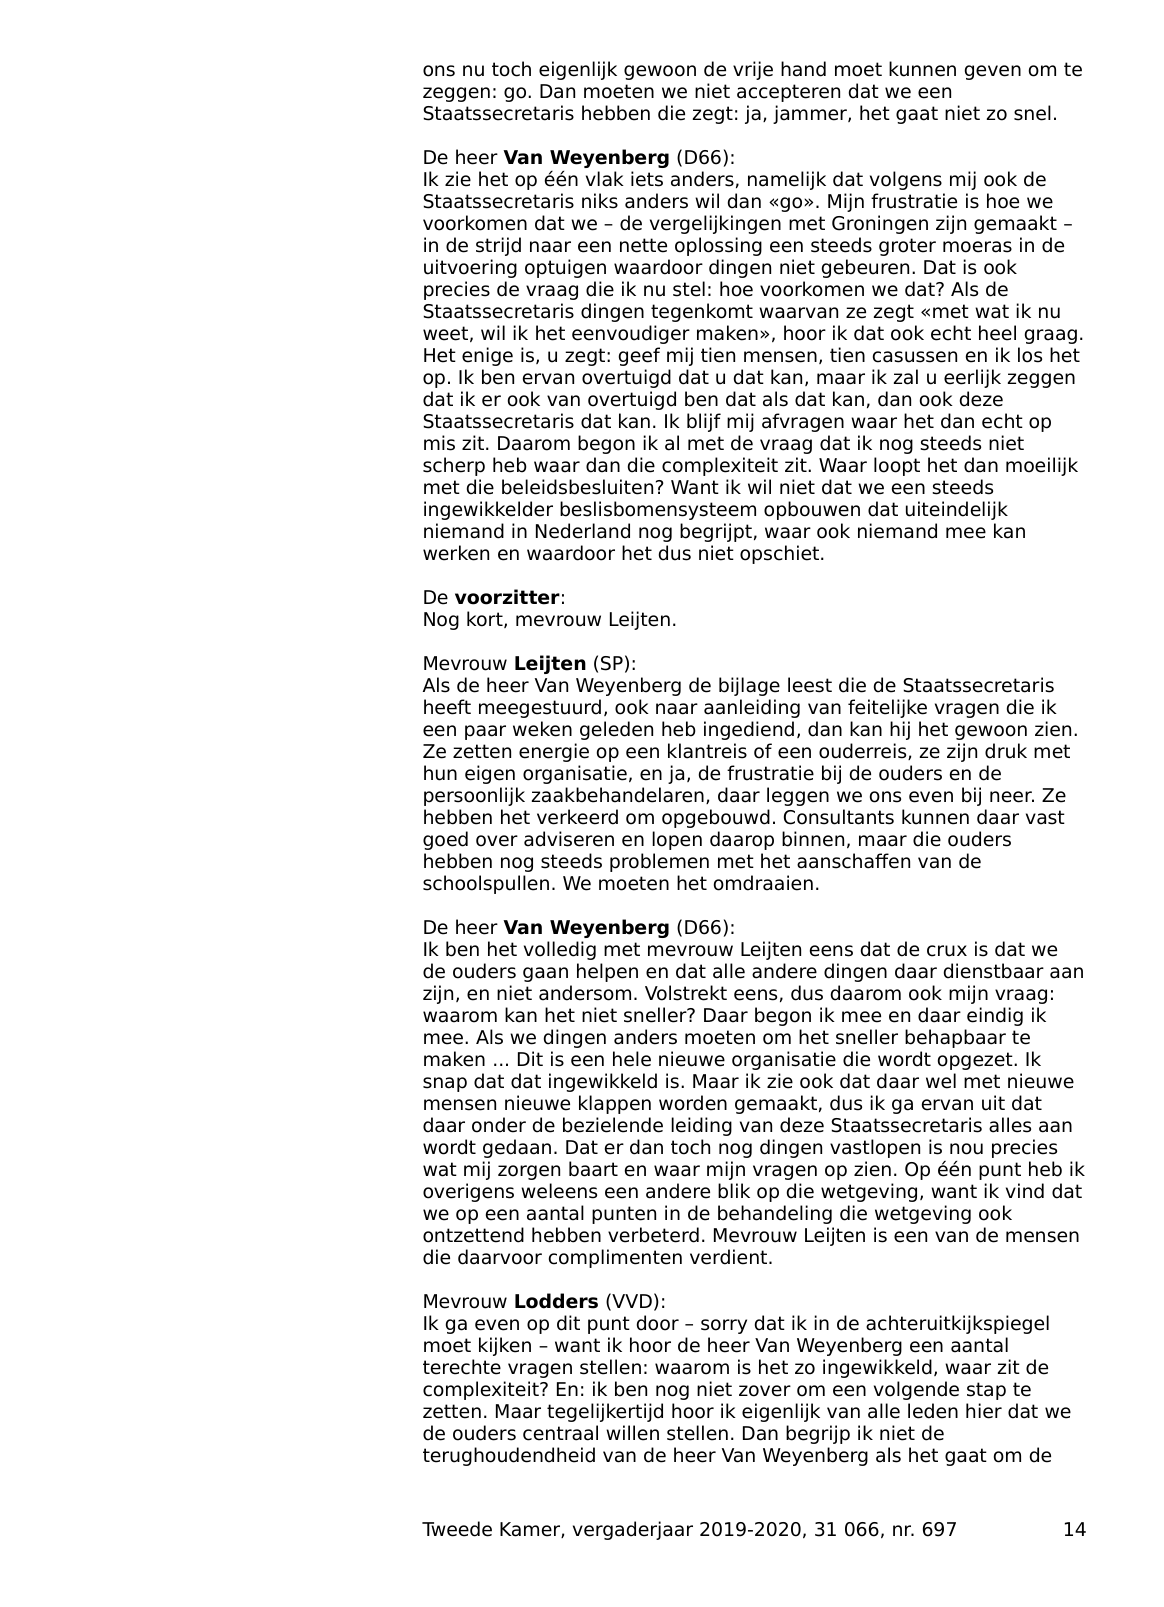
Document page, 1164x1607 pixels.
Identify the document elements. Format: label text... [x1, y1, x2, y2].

text De heer Van Weyenberg (D66): [422, 147, 1087, 169]
text De voorzitter: [422, 587, 1087, 609]
text ons nu toch eigenlijk gewoon de vrije hand moet kunnen geven om te zeggen: go. Dan moeten we niet accepteren dat we een Staatssecretaris hebben die zegt: ja, jammer, het gaat niet zo snel. [422, 59, 1087, 125]
text Mevrouw Leijten (SP): [422, 653, 1087, 675]
text Nog kort, mevrouw Leijten. [422, 609, 1087, 631]
text Mevrouw Lodders (VVD): [422, 1291, 1087, 1313]
text Ik ben het volledig met mevrouw Leijten eens dat de crux is dat we de ouders gaan helpen en dat alle andere dingen daar dienstbaar aan zijn, en niet andersom. Volstrekt eens, dus daarom ook mijn vraag: waarom kan het niet sneller? Daar begon ik mee en daar eindig ik mee. Als we dingen anders moeten om het sneller behapbaar te maken ... Dit is een hele nieuwe organisatie die wordt opgezet. Ik snap dat dat ingewikkeld is. Maar ik zie ook dat daar wel met nieuwe mensen nieuwe klappen worden gemaakt, dus ik ga ervan uit dat daar onder de bezielende leiding van deze Staatssecretaris alles aan wordt gedaan. Dat er dan toch nog dingen vastlopen is nou precies wat mij zorgen baart en waar mijn vragen op zien. Op één punt heb ik overigens weleens een andere blik op die wetgeving, want ik vind dat we op een aantal punten in de behandeling die wetgeving ook ontzettend hebben verbeterd. Mevrouw Leijten is een van de mensen die daarvoor complimenten verdient. [422, 939, 1087, 1269]
text De heer Van Weyenberg (D66): [422, 917, 1087, 939]
text Als de heer Van Weyenberg de bijlage leest die de Staatssecretaris heeft meegestuurd, ook naar aanleiding van feitelijke vragen die ik een paar weken geleden heb ingediend, dan kan hij het gewoon zien. Ze zetten energie op een klantreis of een ouderreis, ze zijn druk met hun eigen organisatie, en ja, de frustratie bij de ouders en de persoonlijk zaakbehandelaren, daar leggen we ons even bij neer. Ze hebben het verkeerd om opgebouwd. Consultants kunnen daar vast goed over adviseren en lopen daarop binnen, maar die ouders hebben nog steeds problemen met het aanschaffen van de schoolspullen. We moeten het omdraaien. [422, 675, 1087, 895]
text Ik ga even op dit punt door – sorry dat ik in de achteruitkijkspiegel moet kijken – want ik hoor de heer Van Weyenberg een aantal terechte vragen stellen: waarom is het zo ingewikkeld, waar zit de complexiteit? En: ik ben nog niet zover om een volgende stap te zetten. Maar tegelijkertijd hoor ik eigenlijk van alle leden hier dat we de ouders centraal willen stellen. Dan begrijp ik niet de terughoudendheid van de heer Van Weyenberg als het gaat om de [422, 1313, 1087, 1467]
text Ik zie het op één vlak iets anders, namelijk dat volgens mij ook de Staatssecretaris niks anders wil dan «go». Mijn frustratie is hoe we voorkomen dat we – de vergelijkingen met Groningen zijn gemaakt – in de strijd naar een nette oplossing een steeds groter moeras in de uitvoering optuigen waardoor dingen niet gebeuren. Dat is ook precies de vraag die ik nu stel: hoe voorkomen we dat? Als de Staatssecretaris dingen tegenkomt waarvan ze zegt «met wat ik nu weet, wil ik het eenvoudiger maken», hoor ik dat ook echt heel graag. Het enige is, u zegt: geef mij tien mensen, tien casussen en ik los het op. Ik ben ervan overtuigd dat u dat kan, maar ik zal u eerlijk zeggen dat ik er ook van overtuigd ben dat als dat kan, dan ook deze Staatssecretaris dat kan. Ik blijf mij afvragen waar het dan echt op mis zit. Daarom begon ik al met de vraag dat ik nog steeds niet scherp heb waar dan die complexiteit zit. Waar loopt het dan moeilijk met die beleidsbesluiten? Want ik wil niet dat we een steeds ingewikkelder beslisbomensysteem opbouwen dat uiteindelijk niemand in Nederland nog begrijpt, waar ook niemand mee kan werken en waardoor het dus niet opschiet. [422, 169, 1087, 565]
